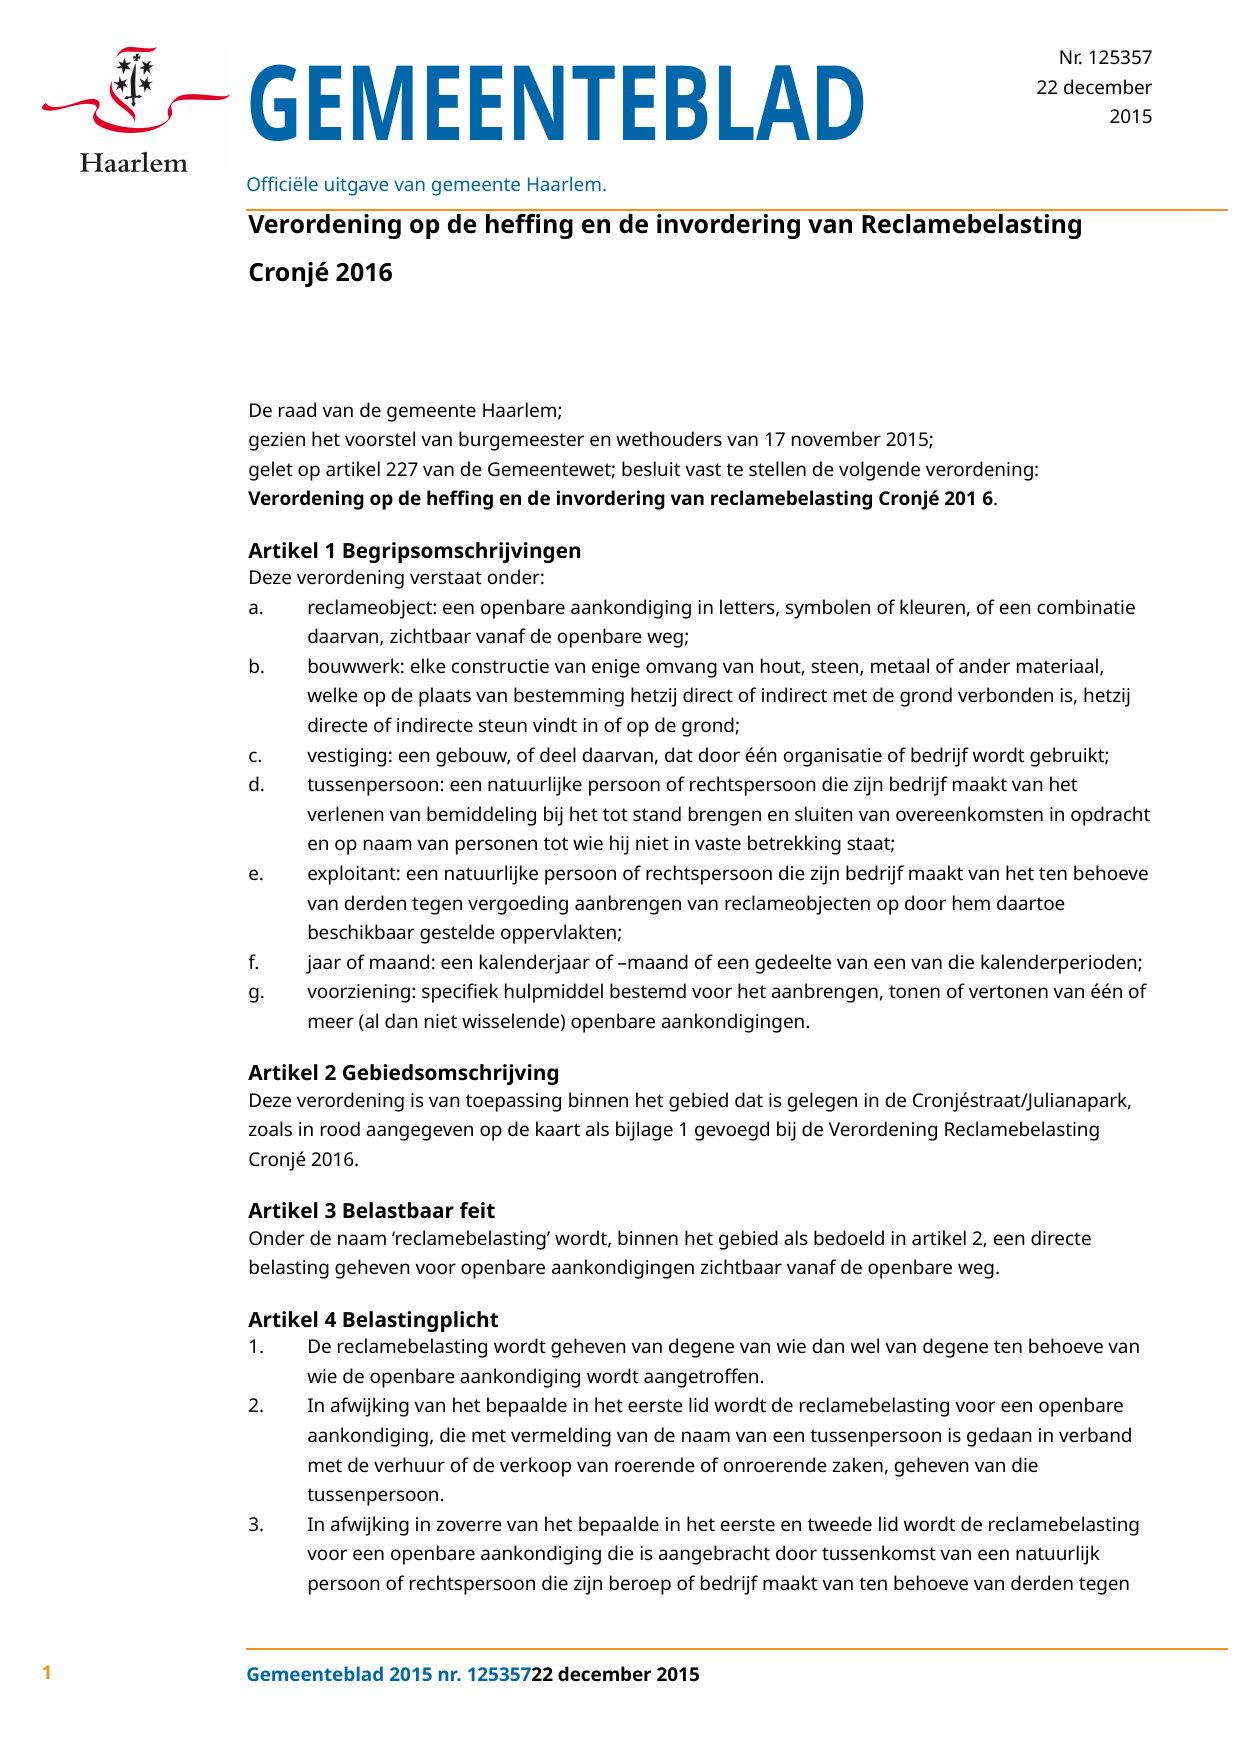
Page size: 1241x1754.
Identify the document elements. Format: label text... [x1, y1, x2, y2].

text gelet op artikel 227 van de Gemeentewet; besluit vast te stellen de volgende verordening: [248, 456, 1152, 482]
text Artikel 4 Belastingplicht [248, 1305, 1152, 1333]
text Onder de naam ‘reclamebelasting’ wordt, binnen het gebied als bedoeld in artikel 2, een directe belasting geheven voor openbare aankondigingen zichtbaar vanaf de openbare weg. [248, 1225, 1152, 1280]
list reclameobject: een openbare aankondiging in letters, symbolen of kleuren, of een combinatie daarvan, zichtbaar vanaf de openbare weg; [248, 594, 1152, 649]
list In afwijking in zoverre van het bepaalde in het eerste en tweede lid wordt de reclamebelasting voor een openbare aankondiging die is aangebracht door tussenkomst van een natuurlijk persoon of rechtspersoon die zijn beroep of bedrijf maakt van ten behoeve van derden tegen [248, 1511, 1152, 1596]
picture [41, 47, 231, 172]
text gezien het voorstel van burgemeester en wethouders van 17 november 2015; [248, 426, 1152, 452]
text Artikel 2 Gebiedsomschrijving [248, 1058, 1152, 1087]
list voorziening: specifiek hulpmiddel bestemd voor het aanbrengen, tonen of vertonen van één of meer (al dan niet wisselende) openbare aankondigingen. [248, 978, 1152, 1034]
text Verordening op de heffing en de invordering van Reclamebelasting Cronjé 2016 [248, 211, 1152, 288]
text Artikel 1 Begripsomschrijvingen [248, 536, 1152, 564]
list vestiging: een gebouw, of deel daarvan, dat door één organisatie of bedrijf wordt gebruikt; [248, 742, 1152, 768]
text De raad van de gemeente Haarlem; [248, 397, 1152, 422]
text Verordening op de heffing en de invordering van reclamebelasting Cronjé 201 6. [248, 486, 1152, 511]
list jaar of maand: een kalenderjaar of –maand of een gedeelte van een van die kalenderperioden; [248, 949, 1152, 975]
text Deze verordening is van toepassing binnen het gebied dat is gelegen in de Cronjéstraat/Julianapark, zoals in rood aangegeven op de kaart als bijlage 1 gevoegd bij de Verordening Reclamebelasting Cronjé 2016. [248, 1087, 1152, 1172]
text Deze verordening verstaat onder: [248, 564, 1152, 590]
list tussenpersoon: een natuurlijke persoon of rechtspersoon die zijn bedrijf maakt van het verlenen van bemiddeling bij het tot stand brengen en sluiten van overeenkomsten in opdracht en op naam van personen tot wie hij niet in vaste betrekking staat; [248, 771, 1152, 856]
text Artikel 3 Belastbaar feit [248, 1197, 1152, 1225]
list De reclamebelasting wordt geheven van degene van wie dan wel van degene ten behoeve van wie de openbare aankondiging wordt aangetroffen. [248, 1333, 1152, 1389]
list exploitant: een natuurlijke persoon of rechtspersoon die zijn bedrijf maakt van het ten behoeve van derden tegen vergoeding aanbrengen van reclameobjecten op door hem daartoe beschikbaar gestelde oppervlakten; [248, 860, 1152, 945]
list In afwijking van het bepaalde in het eerste lid wordt de reclamebelasting voor een openbare aankondiging, die met vermelding van de naam van een tussenpersoon is gedaan in verband met de verhuur of de verkoop van roerende of onroerende zaken, geheven van die tussenpersoon. [248, 1393, 1152, 1507]
list bouwwerk: elke constructie van enige omvang van hout, steen, metaal of ander materiaal, welke op de plaats van bestemming hetzij direct of indirect met de grond verbonden is, hetzij directe of indirecte steun vindt in of op de grond; [248, 653, 1152, 738]
